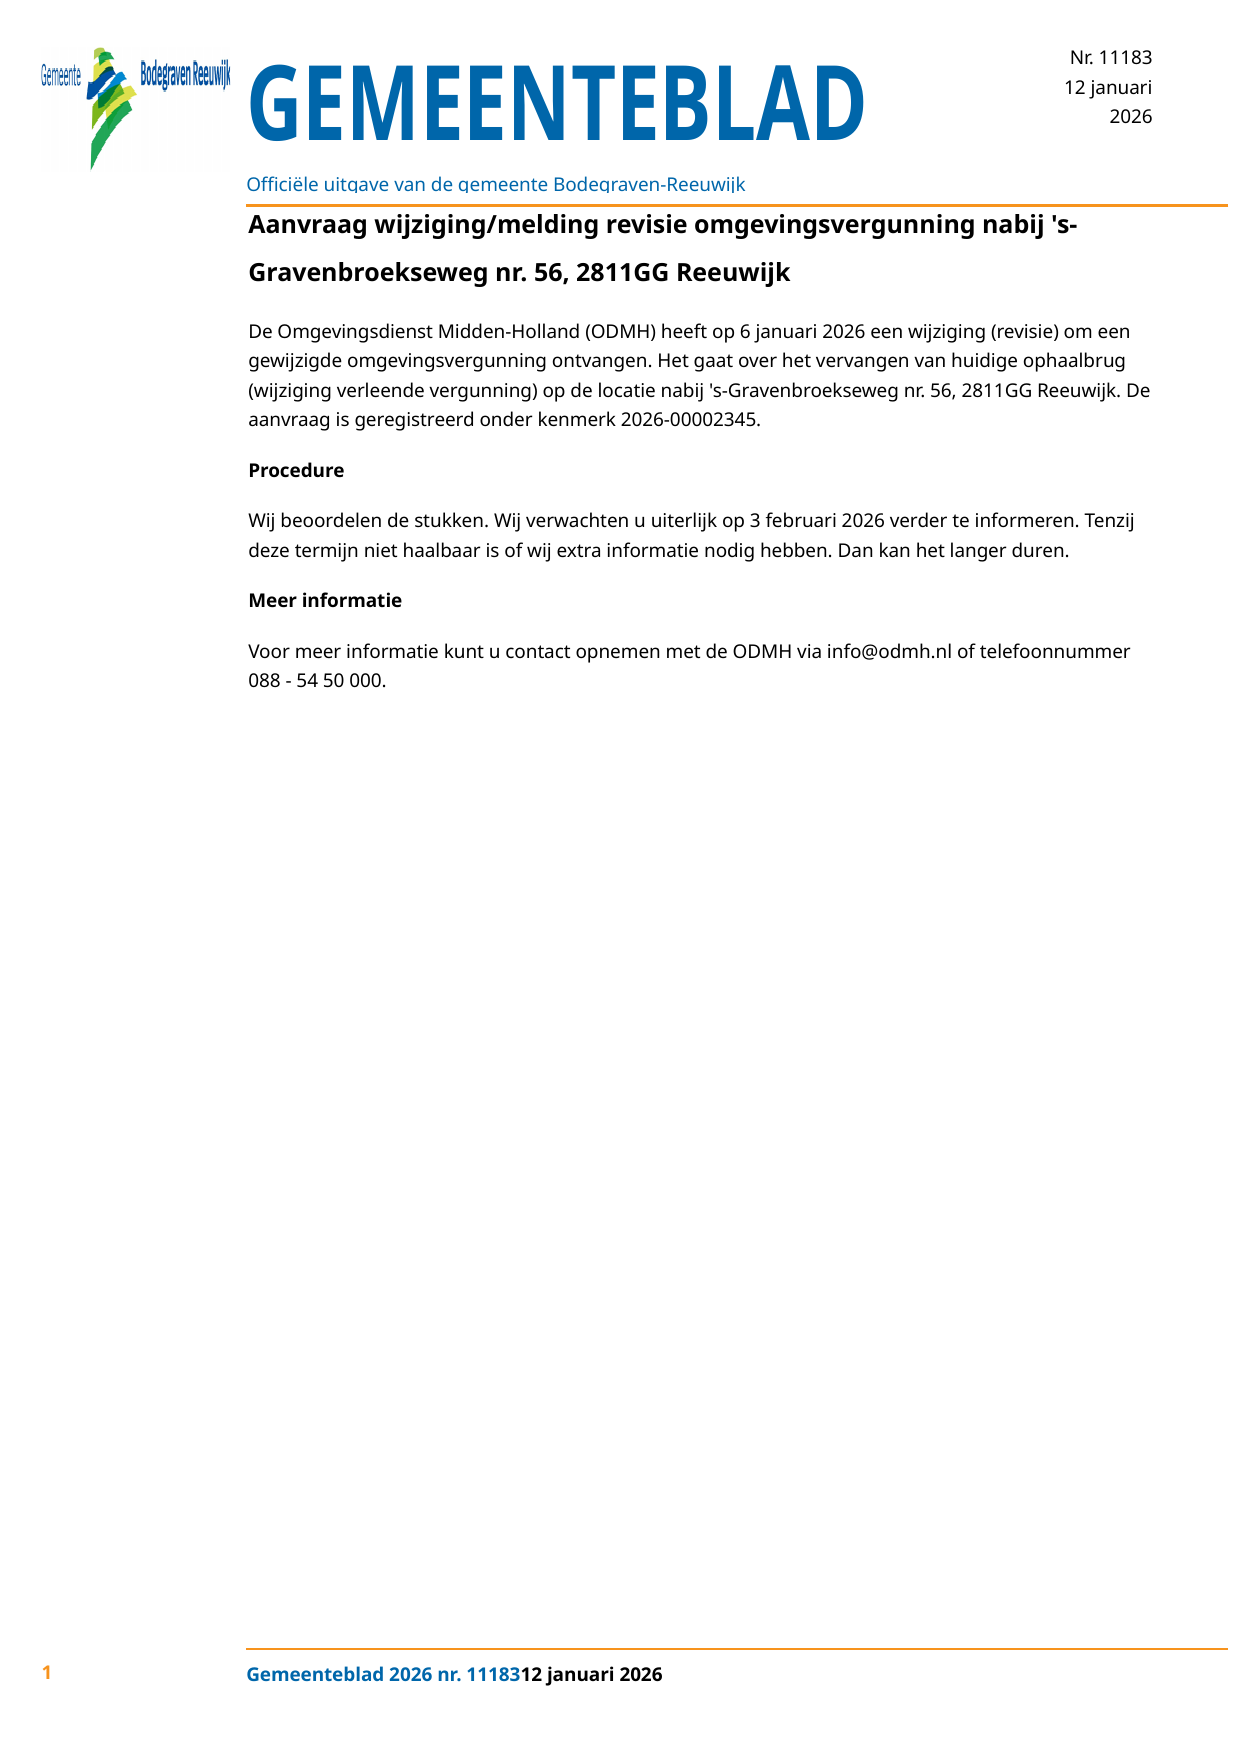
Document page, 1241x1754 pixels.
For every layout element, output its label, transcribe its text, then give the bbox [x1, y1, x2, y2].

text Aanvraag wijziging/melding revisie omgevingsvergunning nabij 's-Gravenbroekseweg nr. 56, 2811GG Reeuwijk [248, 207, 1152, 288]
text Meer informatie [248, 587, 1152, 613]
text De Omgevingsdienst Midden-Holland (ODMH) heeft op 6 januari 2026 een wijziging (revisie) om een gewijzigde omgevingsvergunning ontvangen. Het gaat over het vervangen van huidige ophaalbrug (wijziging verleende vergunning) op de locatie nabij 's-Gravenbroekseweg nr. 56, 2811GG Reeuwijk. De aanvraag is geregistreerd onder kenmerk 2026-00002345. [248, 318, 1152, 432]
text Wij beoordelen de stukken. Wij verwachten u uiterlijk op 3 februari 2026 verder te informeren. Tenzij deze termijn niet haalbaar is of wij extra informatie nodig hebben. Dan kan het langer duren. [248, 507, 1152, 563]
picture [41, 47, 231, 172]
text Procedure [248, 457, 1152, 483]
text Voor meer informatie kunt u contact opnemen met de ODMH via info@odmh.nl of telefoonnummer 088 - 54 50 000. [248, 638, 1152, 693]
